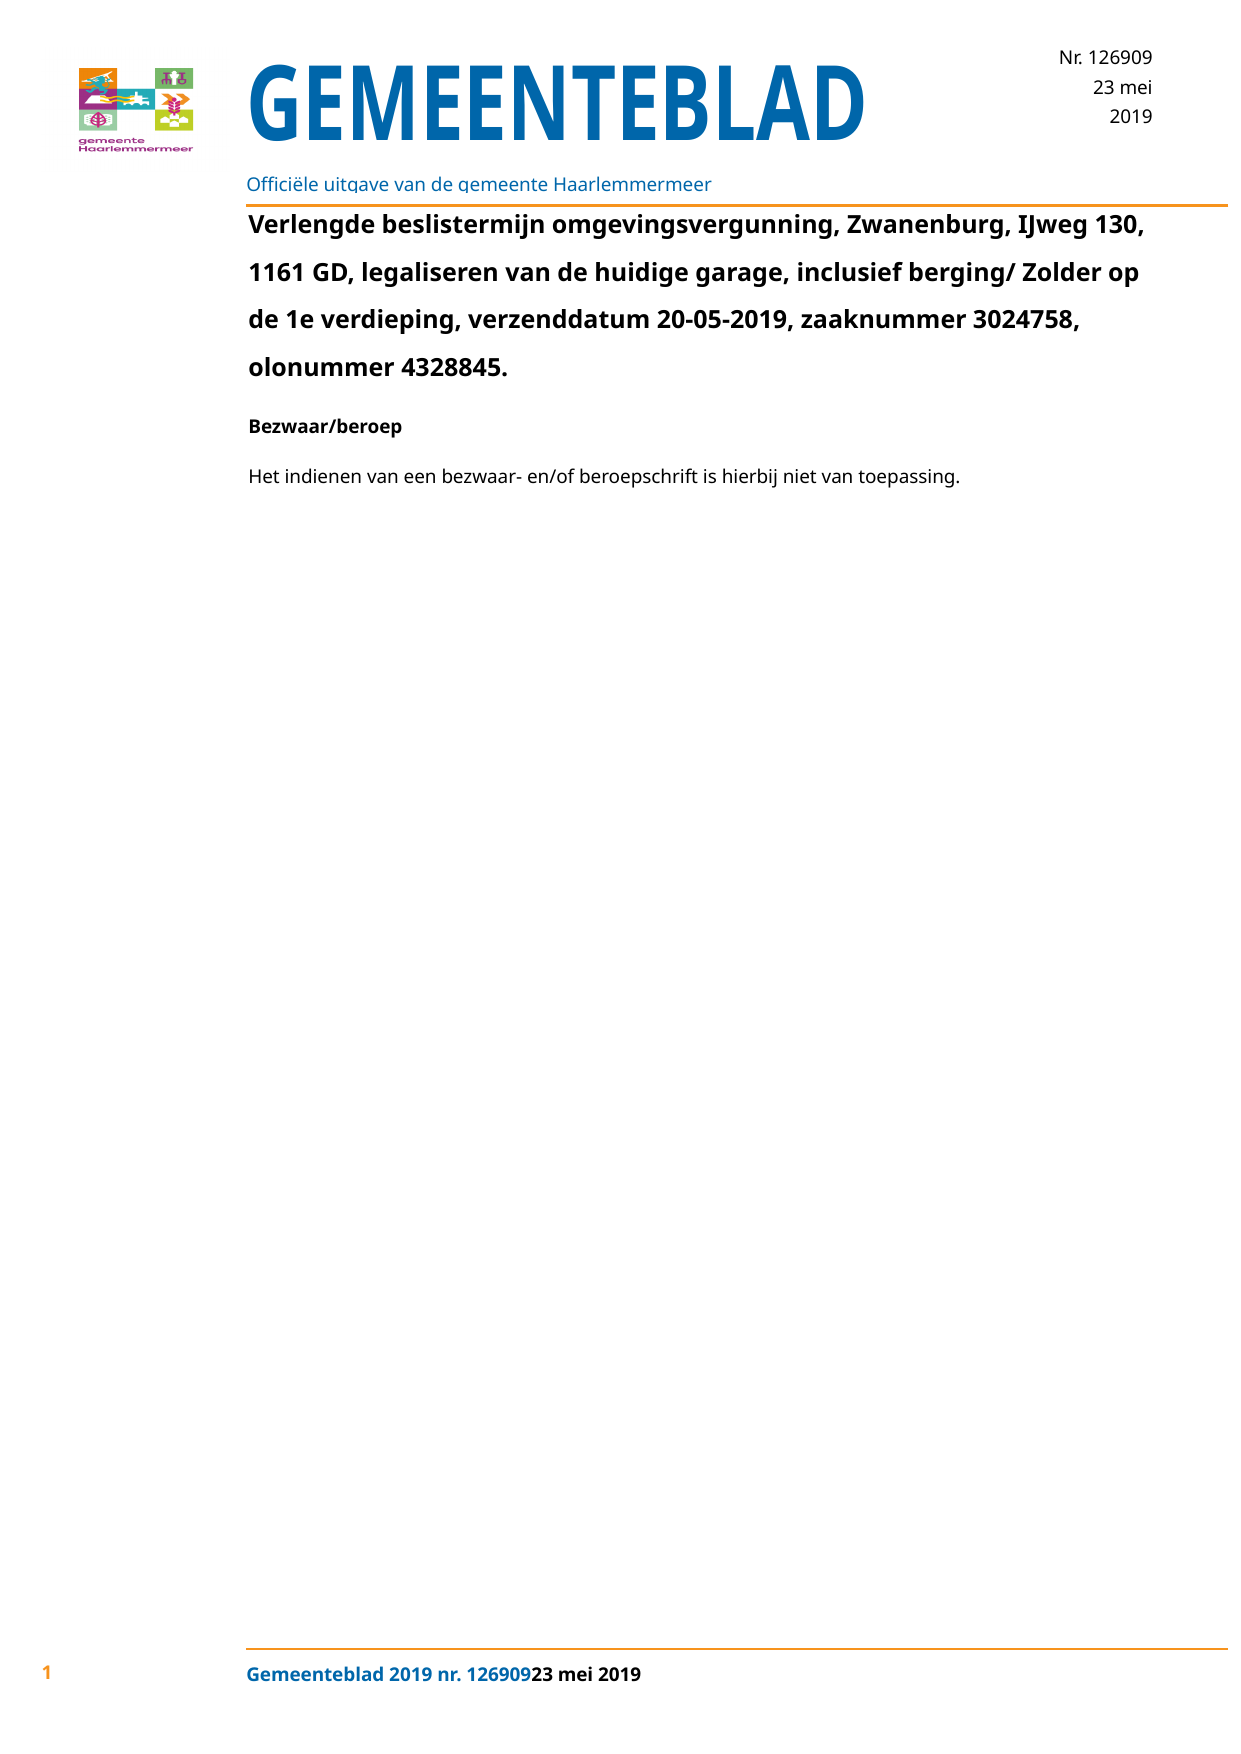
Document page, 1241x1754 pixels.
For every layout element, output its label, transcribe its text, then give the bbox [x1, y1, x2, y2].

text Bezwaar/beroep [248, 413, 1152, 439]
picture [41, 47, 231, 172]
text Het indienen van een bezwaar- en/of beroepschrift is hierbij niet van toepassing. [248, 463, 1152, 489]
text Verlengde beslistermijn omgevingsvergunning, Zwanenburg, IJweg 130, 1161 GD, legaliseren van de huidige garage, inclusief berging/ Zolder op de 1e verdieping, verzenddatum 20-05-2019, zaaknummer 3024758, olonummer 4328845. [248, 207, 1152, 384]
